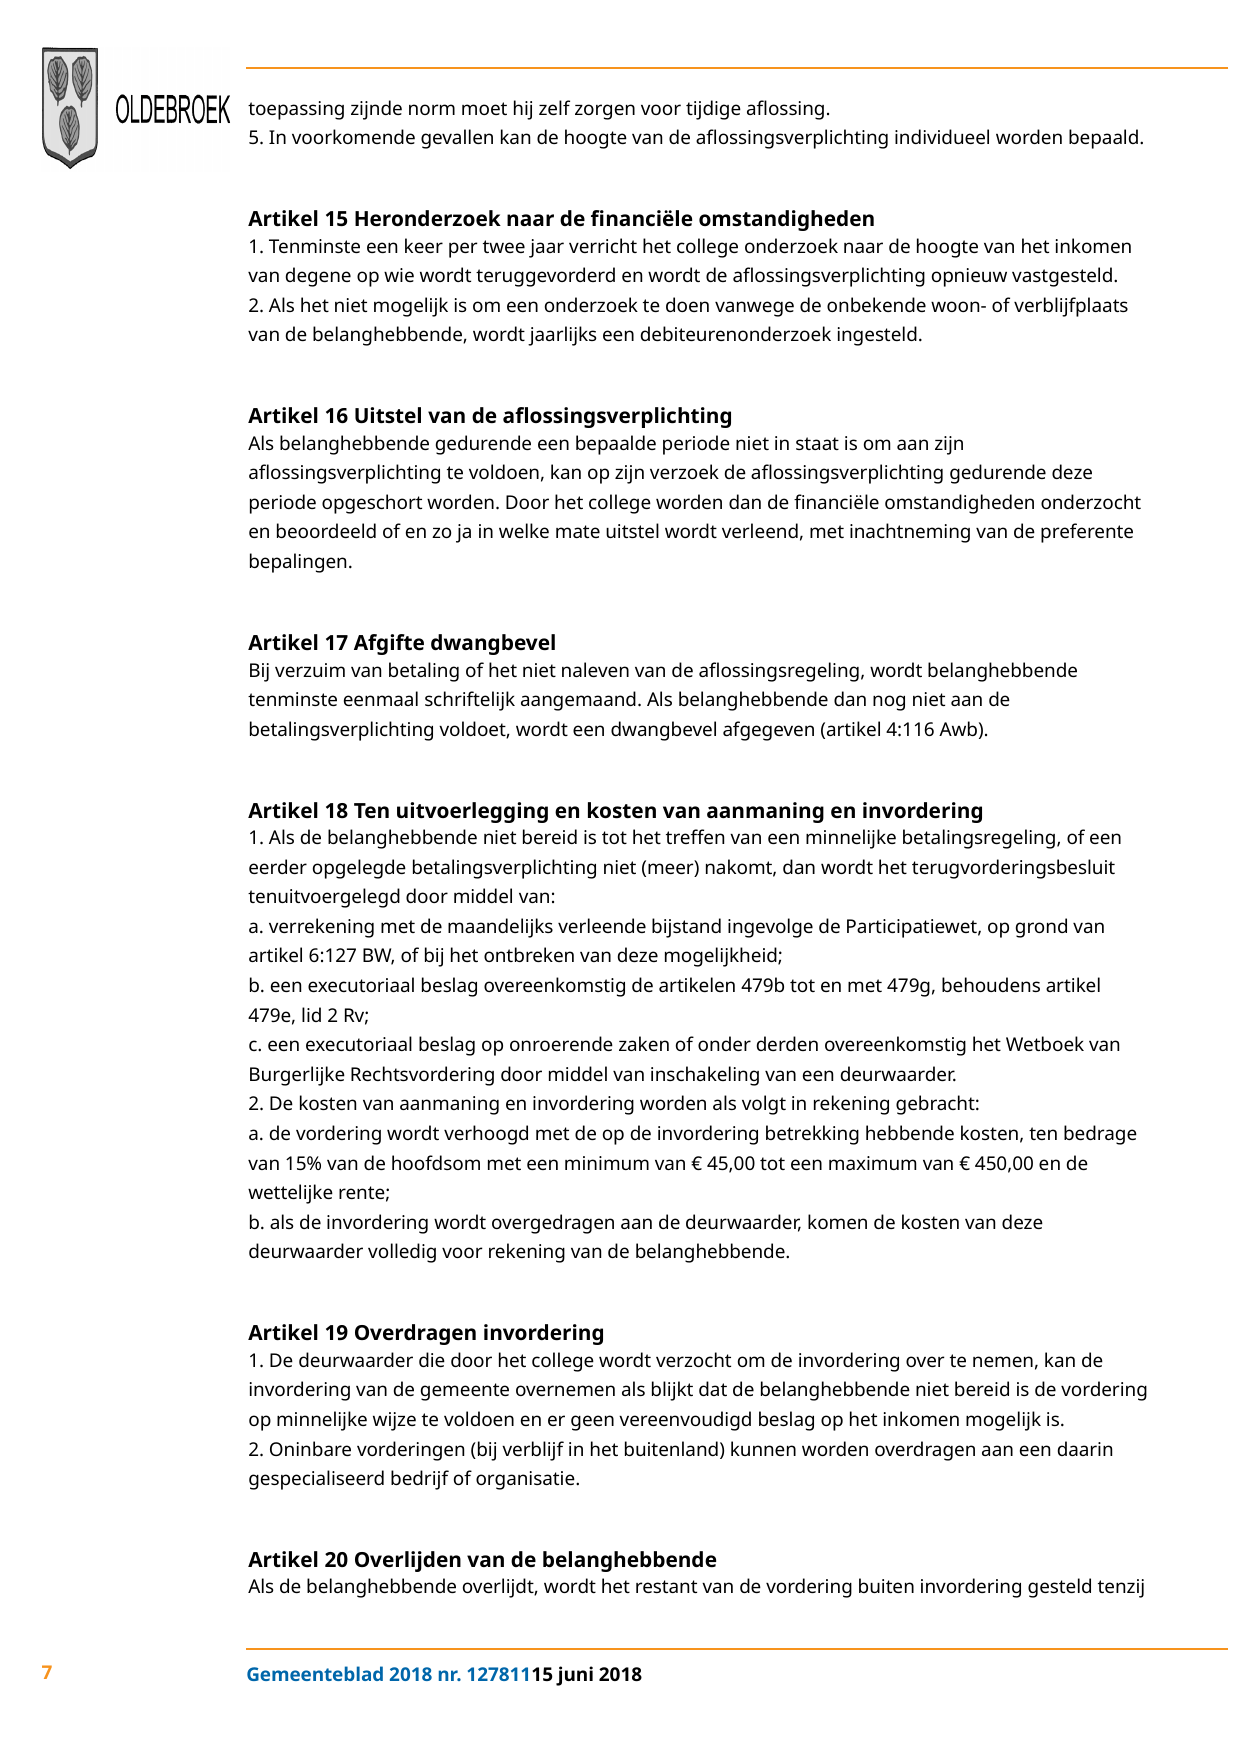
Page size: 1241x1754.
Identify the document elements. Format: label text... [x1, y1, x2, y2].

text b. als de invordering wordt overgedragen aan de deurwaarder, komen de kosten van deze deurwaarder volledig voor rekening van de belanghebbende. [248, 1209, 1152, 1264]
text Bij verzuim van betaling of het niet naleven van de aflossingsregeling, wordt belanghebbende tenminste eenmaal schriftelijk aangemaand. Als belanghebbende dan nog niet aan de betalingsverplichting voldoet, wordt een dwangbevel afgegeven (artikel 4:116 Awb). [248, 657, 1152, 742]
text Als de belanghebbende overlijdt, wordt het restant van de vordering buiten invordering gesteld tenzij [248, 1574, 1152, 1599]
text Artikel 17 Afgifte dwangbevel [248, 628, 1152, 657]
text Artikel 16 Uitstel van de aflossingsverplichting [248, 402, 1152, 430]
text 2. De kosten van aanmaning en invordering worden als volgt in rekening gebracht: [248, 1091, 1152, 1116]
text 5. In voorkomende gevallen kan de hoogte van de aflossingsverplichting individueel worden bepaald. [248, 124, 1152, 150]
text Artikel 19 Overdragen invordering [248, 1318, 1152, 1347]
text 2. Oninbare vorderingen (bij verblijf in het buitenland) kunnen worden overdragen aan een daarin gespecialiseerd bedrijf of organisatie. [248, 1436, 1152, 1491]
text toepassing zijnde norm moet hij zelf zorgen voor tijdige aflossing. [248, 95, 1152, 121]
text b. een executoriaal beslag overeenkomstig de artikelen 479b tot en met 479g, behoudens artikel 479e, lid 2 Rv; [248, 972, 1152, 1028]
text c. een executoriaal beslag op onroerende zaken of onder derden overeenkomstig het Wetboek van Burgerlijke Rechtsvordering door middel van inschakeling van een deurwaarder. [248, 1031, 1152, 1087]
text a. de vordering wordt verhoogd met de op de invordering betrekking hebbende kosten, ten bedrage van 15% van de hoofdsom met een minimum van € 45,00 tot een maximum van € 450,00 en de wettelijke rente; [248, 1120, 1152, 1205]
text Als belanghebbende gedurende een bepaalde periode niet in staat is om aan zijn aflossingsverplichting te voldoen, kan op zijn verzoek de aflossingsverplichting gedurende deze periode opgeschort worden. Door het college worden dan de financiële omstandigheden onderzocht en beoordeeld of en zo ja in welke mate uitstel wordt verleend, met inachtneming van de preferente bepalingen. [248, 430, 1152, 574]
text 1. Tenminste een keer per twee jaar verricht het college onderzoek naar de hoogte van het inkomen van degene op wie wordt teruggevorderd en wordt de aflossingsverplichting opnieuw vastgesteld. [248, 233, 1152, 288]
text 1. Als de belanghebbende niet bereid is tot het treffen van een minnelijke betalingsregeling, of een eerder opgelegde betalingsverplichting niet (meer) nakomt, dan wordt het terugvorderingsbesluit tenuitvoergelegd door middel van: [248, 824, 1152, 909]
text Artikel 20 Overlijden van de belanghebbende [248, 1545, 1152, 1574]
text 1. De deurwaarder die door het college wordt verzocht om de invordering over te nemen, kan de invordering van de gemeente overnemen als blijkt dat de belanghebbende niet bereid is de vordering op minnelijke wijze te voldoen en er geen vereenvoudigd beslag op het inkomen mogelijk is. [248, 1347, 1152, 1432]
picture [41, 47, 231, 172]
text Artikel 15 Heronderzoek naar de financiële omstandigheden [248, 204, 1152, 233]
text 2. Als het niet mogelijk is om een onderzoek te doen vanwege de onbekende woon- of verblijfplaats van de belanghebbende, wordt jaarlijks een debiteurenonderzoek ingesteld. [248, 292, 1152, 347]
text Artikel 18 Ten uitvoerlegging en kosten van aanmaning en invordering [248, 796, 1152, 824]
text a. verrekening met de maandelijks verleende bijstand ingevolge de Participatiewet, op grond van artikel 6:127 BW, of bij het ontbreken van deze mogelijkheid; [248, 913, 1152, 968]
